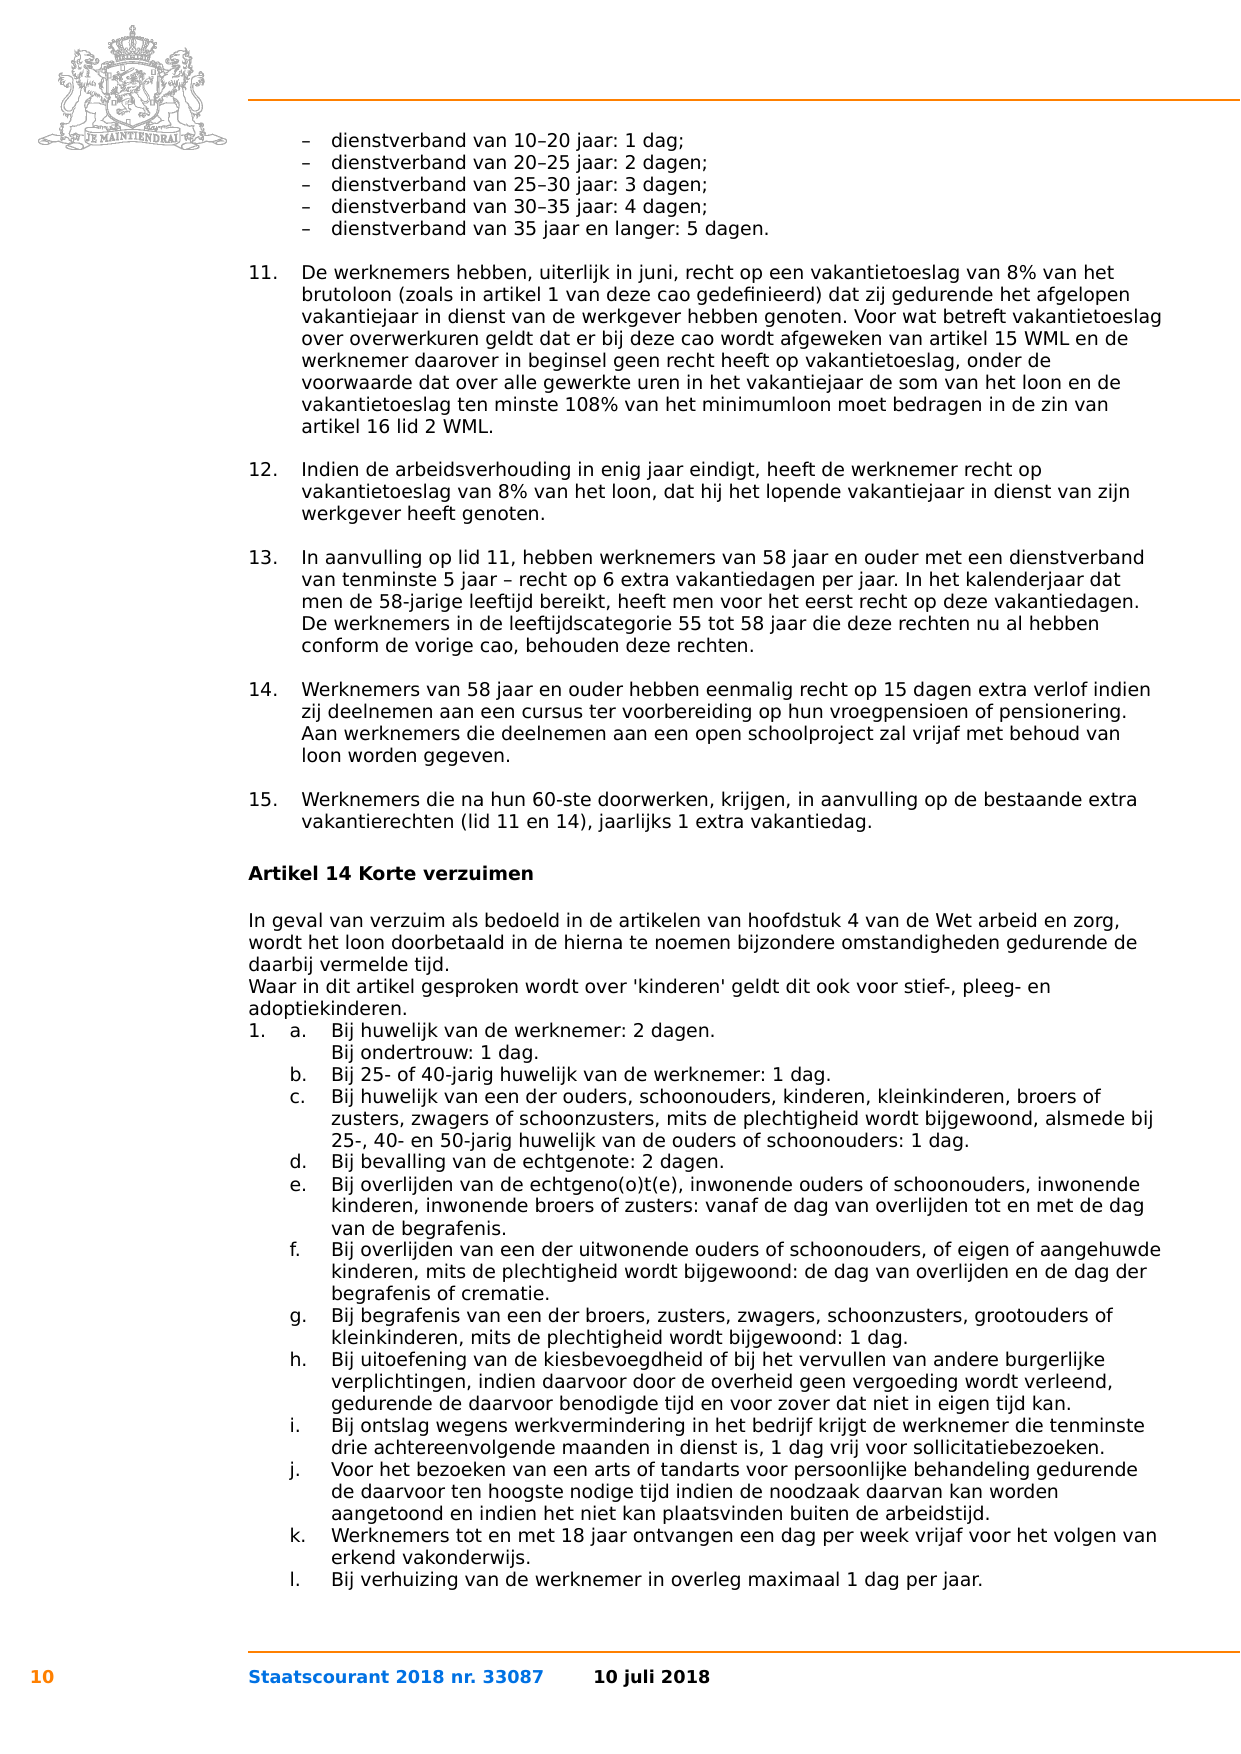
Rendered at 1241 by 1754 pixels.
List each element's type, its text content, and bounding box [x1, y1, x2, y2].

text h. Bij uitoefening van de kiesbevoegdheid of bij het vervullen van andere burgerlijke verplichtingen, indien daarvoor door de overheid geen vergoeding wordt verleend, gedurende de daarvoor benodigde tijd en voor zover dat niet in eigen tijd kan. [289, 1349, 1163, 1415]
text 15. Werknemers die na hun 60-ste doorwerken, krijgen, in aanvulling op de bestaande extra vakantierechten (lid 11 en 14), jaarlijks 1 extra vakantiedag. [248, 789, 1163, 833]
text 12. Indien de arbeidsverhouding in enig jaar eindigt, heeft de werknemer recht op vakantietoeslag van 8% van het loon, dat hij het lopende vakantiejaar in dienst van zijn werkgever heeft genoten. [248, 459, 1163, 525]
text Waar in dit artikel gesproken wordt over 'kinderen' geldt dit ook voor stief-, pleeg- en adoptiekinderen. [248, 976, 1163, 1019]
text – dienstverband van 20–25 jaar: 2 dagen; [301, 152, 1163, 174]
text e. Bij overlijden van de echtgeno(o)t(e), inwonende ouders of schoonouders, inwonende kinderen, inwonende broers of zusters: vanaf de dag van overlijden tot en met de dag van de begrafenis. [289, 1173, 1163, 1239]
text b. Bij 25- of 40-jarig huwelijk van de werknemer: 1 dag. [289, 1063, 1163, 1086]
subtitle Artikel 14 Korte verzuimen [248, 863, 1163, 885]
text 11. De werknemers hebben, uiterlijk in juni, recht op een vakantietoeslag van 8% van het brutoloon (zoals in artikel 1 van deze cao gedefinieerd) dat zij gedurende het afgelopen vakantiejaar in dienst van de werkgever hebben genoten. Voor wat betreft vakantietoeslag over overwerkuren geldt dat er bij deze cao wordt afgeweken van artikel 15 WML en de werknemer daarover in beginsel geen recht heeft op vakantietoeslag, onder de voorwaarde dat over alle gewerkte uren in het vakantiejaar de som van het loon en de vakantietoeslag ten minste 108% van het minimumloon moet bedragen in de zin van artikel 16 lid 2 WML. [248, 262, 1163, 437]
text 14. Werknemers van 58 jaar en ouder hebben eenmalig recht op 15 dagen extra verlof indien zij deelnemen aan een cursus ter voorbereiding op hun vroegpensioen of pensionering. Aan werknemers die deelnemen aan een open schoolproject zal vrijaf met behoud van loon worden gegeven. [248, 679, 1163, 767]
text d. Bij bevalling van de echtgenote: 2 dagen. [289, 1151, 1163, 1173]
text – dienstverband van 10–20 jaar: 1 dag; [301, 130, 1163, 152]
picture [38, 25, 227, 150]
text i. Bij ontslag wegens werkvermindering in het bedrijf krijgt de werknemer die tenminste drie achtereenvolgende maanden in dienst is, 1 dag vrij voor sollicitatiebezoeken. [289, 1415, 1163, 1459]
text j. Voor het bezoeken van een arts of tandarts voor persoonlijke behandeling gedurende de daarvoor ten hoogste nodige tijd indien de noodzaak daarvan kan worden aangetoond en indien het niet kan plaatsvinden buiten de arbeidstijd. [289, 1459, 1163, 1525]
text – dienstverband van 35 jaar en langer: 5 dagen. [301, 218, 1163, 240]
text 13. In aanvulling op lid 11, hebben werknemers van 58 jaar en ouder met een dienstverband van tenminste 5 jaar – recht op 6 extra vakantiedagen per jaar. In het kalenderjaar dat men de 58-jarige leeftijd bereikt, heeft men voor het eerst recht op deze vakantiedagen. De werknemers in de leeftijdscategorie 55 tot 58 jaar die deze rechten nu al hebben conform de vorige cao, behouden deze rechten. [248, 547, 1163, 657]
text 1. a. Bij huwelijk van de werknemer: 2 dagen. [248, 1019, 1163, 1042]
text g. Bij begrafenis van een der broers, zusters, zwagers, schoonzusters, grootouders of kleinkinderen, mits de plechtigheid wordt bijgewoond: 1 dag. [289, 1305, 1163, 1349]
text – dienstverband van 30–35 jaar: 4 dagen; [301, 196, 1163, 218]
text c. Bij huwelijk van een der ouders, schoonouders, kinderen, kleinkinderen, broers of zusters, zwagers of schoonzusters, mits de plechtigheid wordt bijgewoond, alsmede bij 25-, 40- en 50-jarig huwelijk van de ouders of schoonouders: 1 dag. [289, 1086, 1163, 1151]
text f. Bij overlijden van een der uitwonende ouders of schoonouders, of eigen of aangehuwde kinderen, mits de plechtigheid wordt bijgewoond: de dag van overlijden en de dag der begrafenis of crematie. [289, 1239, 1163, 1305]
text Bij ondertrouw: 1 dag. [331, 1042, 1163, 1063]
text In geval van verzuim als bedoeld in de artikelen van hoofdstuk 4 van de Wet arbeid en zorg, wordt het loon doorbetaald in de hierna te noemen bijzondere omstandigheden gedurende de daarbij vermelde tijd. [248, 910, 1163, 976]
text l. Bij verhuizing van de werknemer in overleg maximaal 1 dag per jaar. [289, 1569, 1163, 1591]
text k. Werknemers tot en met 18 jaar ontvangen een dag per week vrijaf voor het volgen van erkend vakonderwijs. [289, 1525, 1163, 1569]
text – dienstverband van 25–30 jaar: 3 dagen; [301, 174, 1163, 196]
